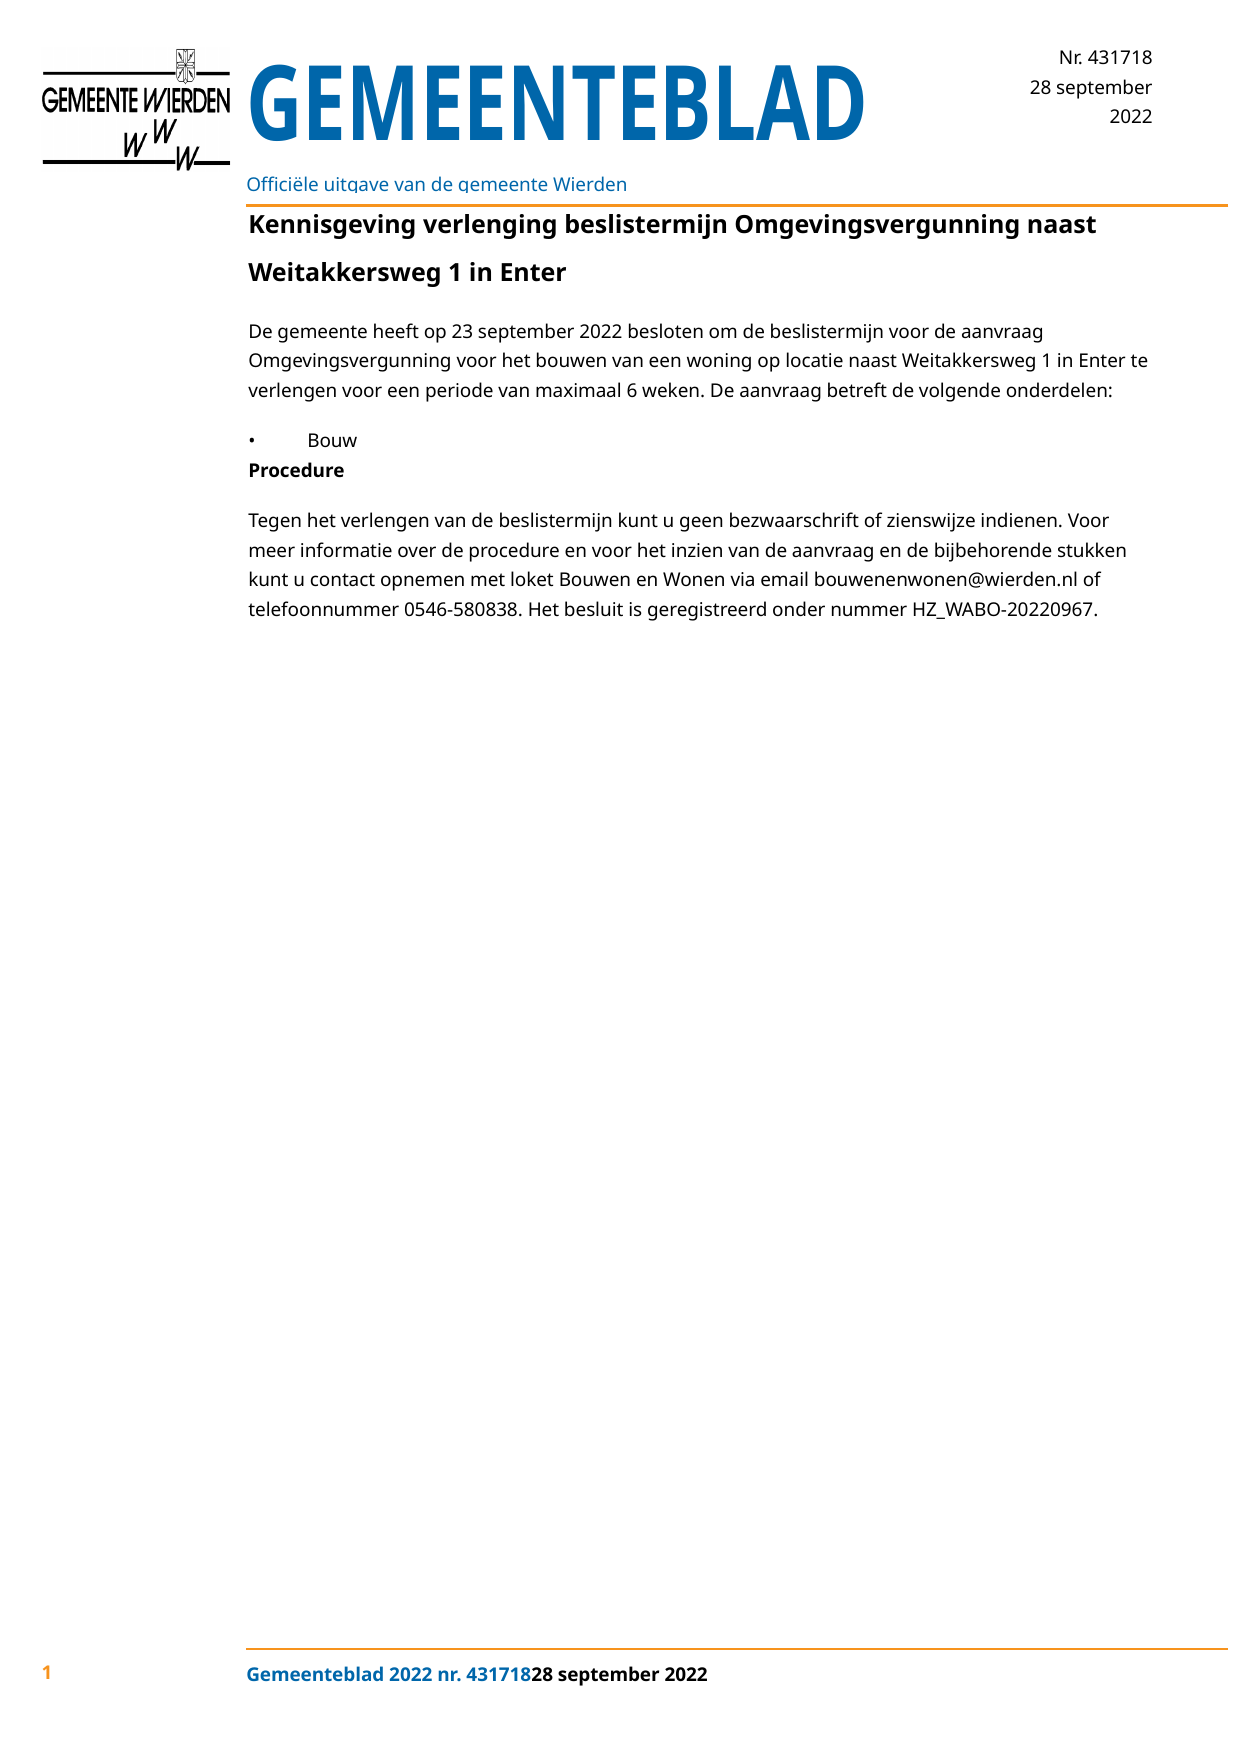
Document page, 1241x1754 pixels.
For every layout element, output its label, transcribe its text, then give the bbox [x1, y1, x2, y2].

text Procedure [248, 457, 1152, 483]
picture [41, 47, 231, 172]
text Tegen het verlengen van de beslistermijn kunt u geen bezwaarschrift of zienswijze indienen. Voor meer informatie over de procedure en voor het inzien van de aanvraag en de bijbehorende stukken kunt u contact opnemen met loket Bouwen en Wonen via email bouwenenwonen@wierden.nl of telefoonnummer 0546-580838. Het besluit is geregistreerd onder nummer HZ_WABO-20220967. [248, 507, 1152, 622]
text Kennisgeving verlenging beslistermijn Omgevingsvergunning naast Weitakkersweg 1 in Enter [248, 207, 1152, 288]
list Bouw [248, 427, 1152, 453]
text De gemeente heeft op 23 september 2022 besloten om de beslistermijn voor de aanvraag Omgevingsvergunning voor het bouwen van een woning op locatie naast Weitakkersweg 1 in Enter te verlengen voor een periode van maximaal 6 weken. De aanvraag betreft de volgende onderdelen: [248, 318, 1152, 403]
